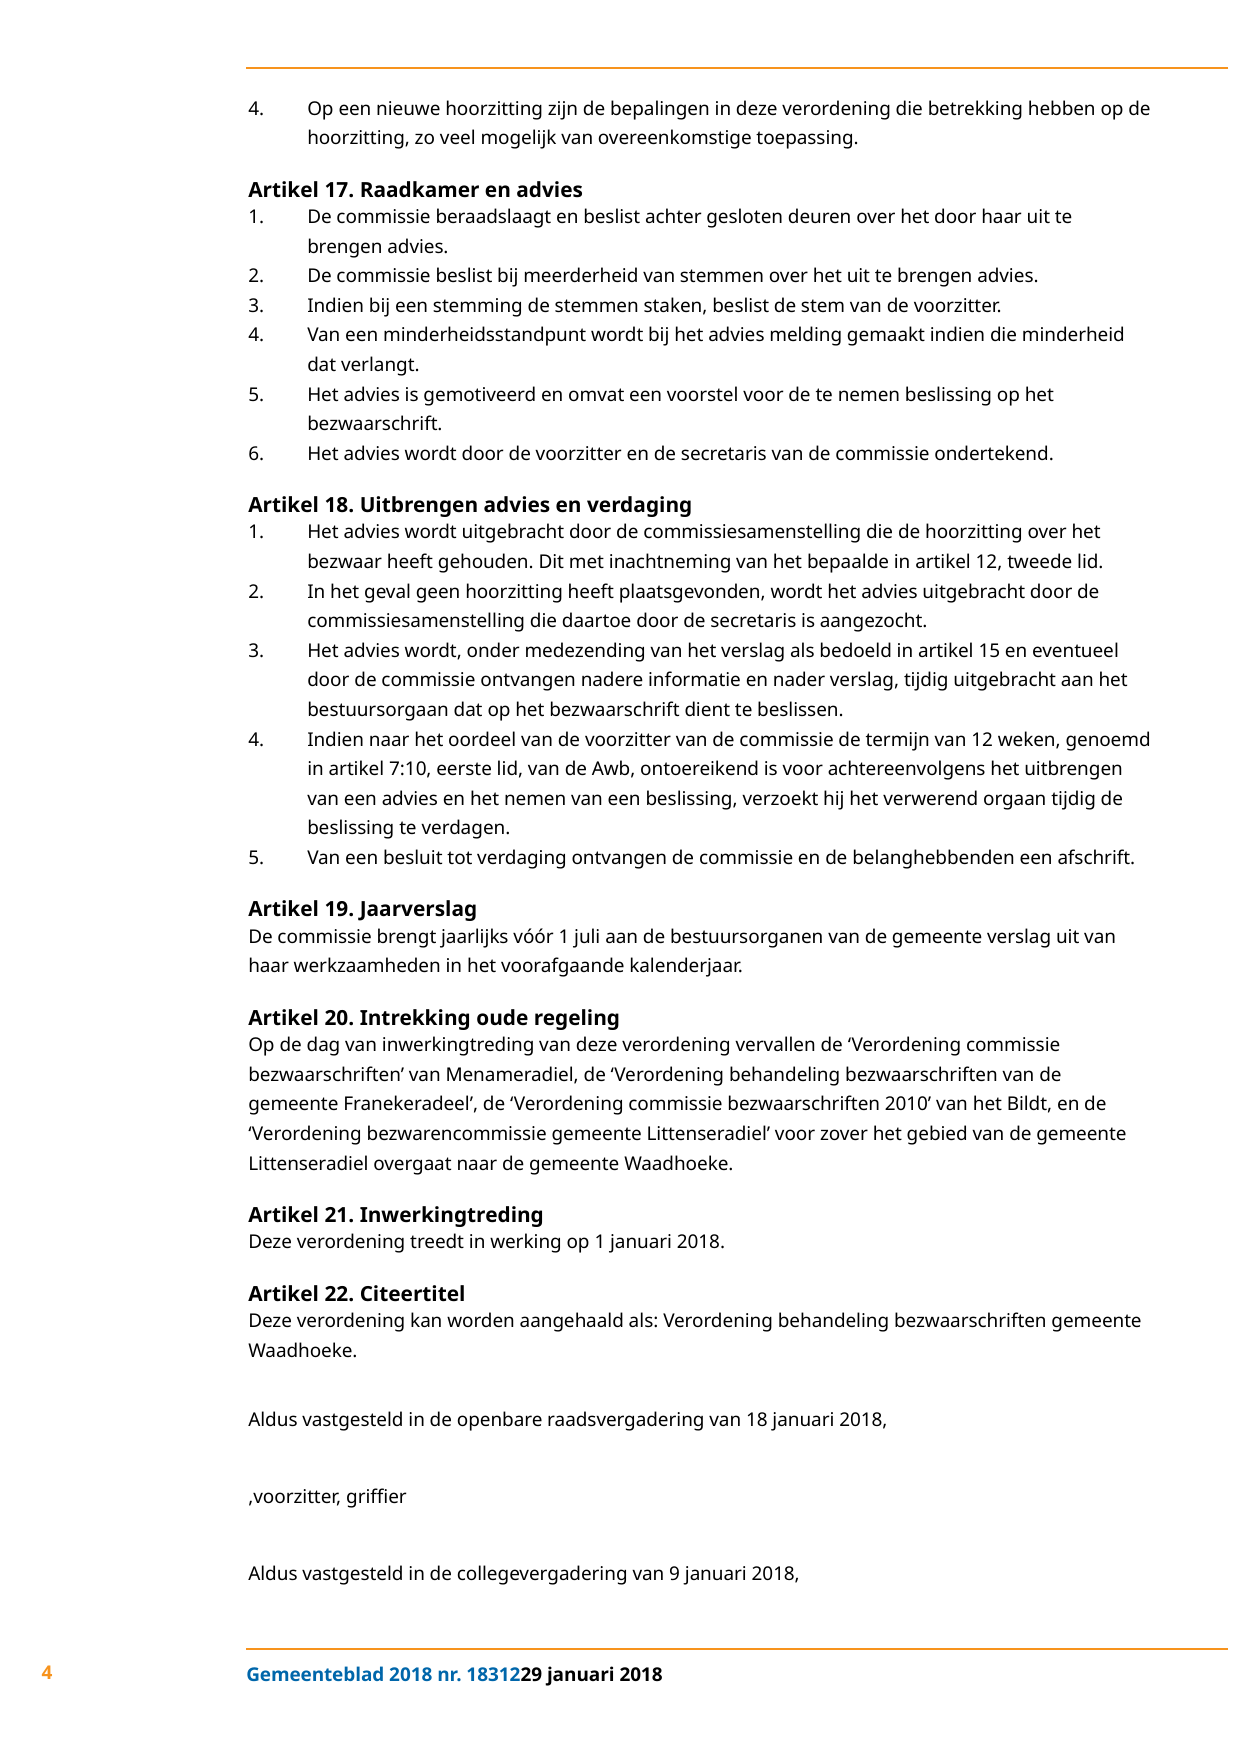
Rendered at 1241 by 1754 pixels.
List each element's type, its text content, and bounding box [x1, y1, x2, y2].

text Op de dag van inwerkingtreding van deze verordening vervallen de ‘Verordening commissie bezwaarschriften’ van Menameradiel, de ‘Verordening behandeling bezwaarschriften van de gemeente Franekeradeel’, de ‘Verordening commissie bezwaarschriften 2010’ van het Bildt, en de ‘Verordening bezwarencommissie gemeente Littenseradiel’ voor zover het gebied van de gemeente Littenseradiel overgaat naar de gemeente Waadhoeke. [248, 1031, 1152, 1176]
list Het advies wordt, onder medezending van het verslag als bedoeld in artikel 15 en eventueel door de commissie ontvangen nadere informatie en nader verslag, tijdig uitgebracht aan het bestuursorgaan dat op het bezwaarschrift dient te beslissen. [248, 637, 1152, 722]
list Het advies is gemotiveerd en omvat een voorstel voor de te nemen beslissing op het bezwaarschrift. [248, 381, 1152, 436]
text Deze verordening kan worden aangehaald als: Verordening behandeling bezwaarschriften gemeente Waadhoeke. [248, 1307, 1152, 1363]
list De commissie beslist bij meerderheid van stemmen over het uit te brengen advies. [248, 262, 1152, 288]
text Artikel 18. Uitbrengen advies en verdaging [248, 490, 1152, 519]
list Van een minderheidsstandpunt wordt bij het advies melding gemaakt indien die minderheid dat verlangt. [248, 322, 1152, 377]
text Artikel 20. Intrekking oude regeling [248, 1003, 1152, 1031]
list In het geval geen hoorzitting heeft plaatsgevonden, wordt het advies uitgebracht door de commissiesamenstelling die daartoe door de secretaris is aangezocht. [248, 578, 1152, 633]
list Het advies wordt uitgebracht door de commissiesamenstelling die de hoorzitting over het bezwaar heeft gehouden. Dit met inachtneming van het bepaalde in artikel 12, tweede lid. [248, 519, 1152, 574]
text Artikel 21. Inwerkingtreding [248, 1200, 1152, 1229]
text Artikel 22. Citeertitel [248, 1279, 1152, 1307]
text De commissie brengt jaarlijks vóór 1 juli aan de bestuursorganen van de gemeente verslag uit van haar werkzaamheden in het voorafgaande kalenderjaar. [248, 923, 1152, 978]
list Van een besluit tot verdaging ontvangen de commissie en de belanghebbenden een afschrift. [248, 844, 1152, 870]
text Artikel 19. Jaarverslag [248, 894, 1152, 923]
list Indien naar het oordeel van de voorzitter van de commissie de termijn van 12 weken, genoemd in artikel 7:10, eerste lid, van de Awb, ontoereikend is voor achtereenvolgens het uitbrengen van een advies en het nemen van een beslissing, verzoekt hij het verwerend orgaan tijdig de beslissing te verdagen. [248, 726, 1152, 840]
list Het advies wordt door de voorzitter en de secretaris van de commissie ondertekend. [248, 440, 1152, 466]
picture [41, 47, 231, 172]
text Aldus vastgesteld in de collegevergadering van 9 januari 2018, [248, 1560, 1152, 1586]
list Op een nieuwe hoorzitting zijn de bepalingen in deze verordening die betrekking hebben op de hoorzitting, zo veel mogelijk van overeenkomstige toepassing. [248, 95, 1152, 150]
text ,voorzitter, griffier [248, 1483, 1152, 1509]
text Aldus vastgesteld in de openbare raadsvergadering van 18 januari 2018, [248, 1406, 1152, 1432]
text Deze verordening treedt in werking op 1 januari 2018. [248, 1229, 1152, 1254]
list De commissie beraadslaagt en beslist achter gesloten deuren over het door haar uit te brengen advies. [248, 203, 1152, 258]
list Indien bij een stemming de stemmen staken, beslist de stem van de voorzitter. [248, 292, 1152, 318]
text Artikel 17. Raadkamer en advies [248, 175, 1152, 203]
